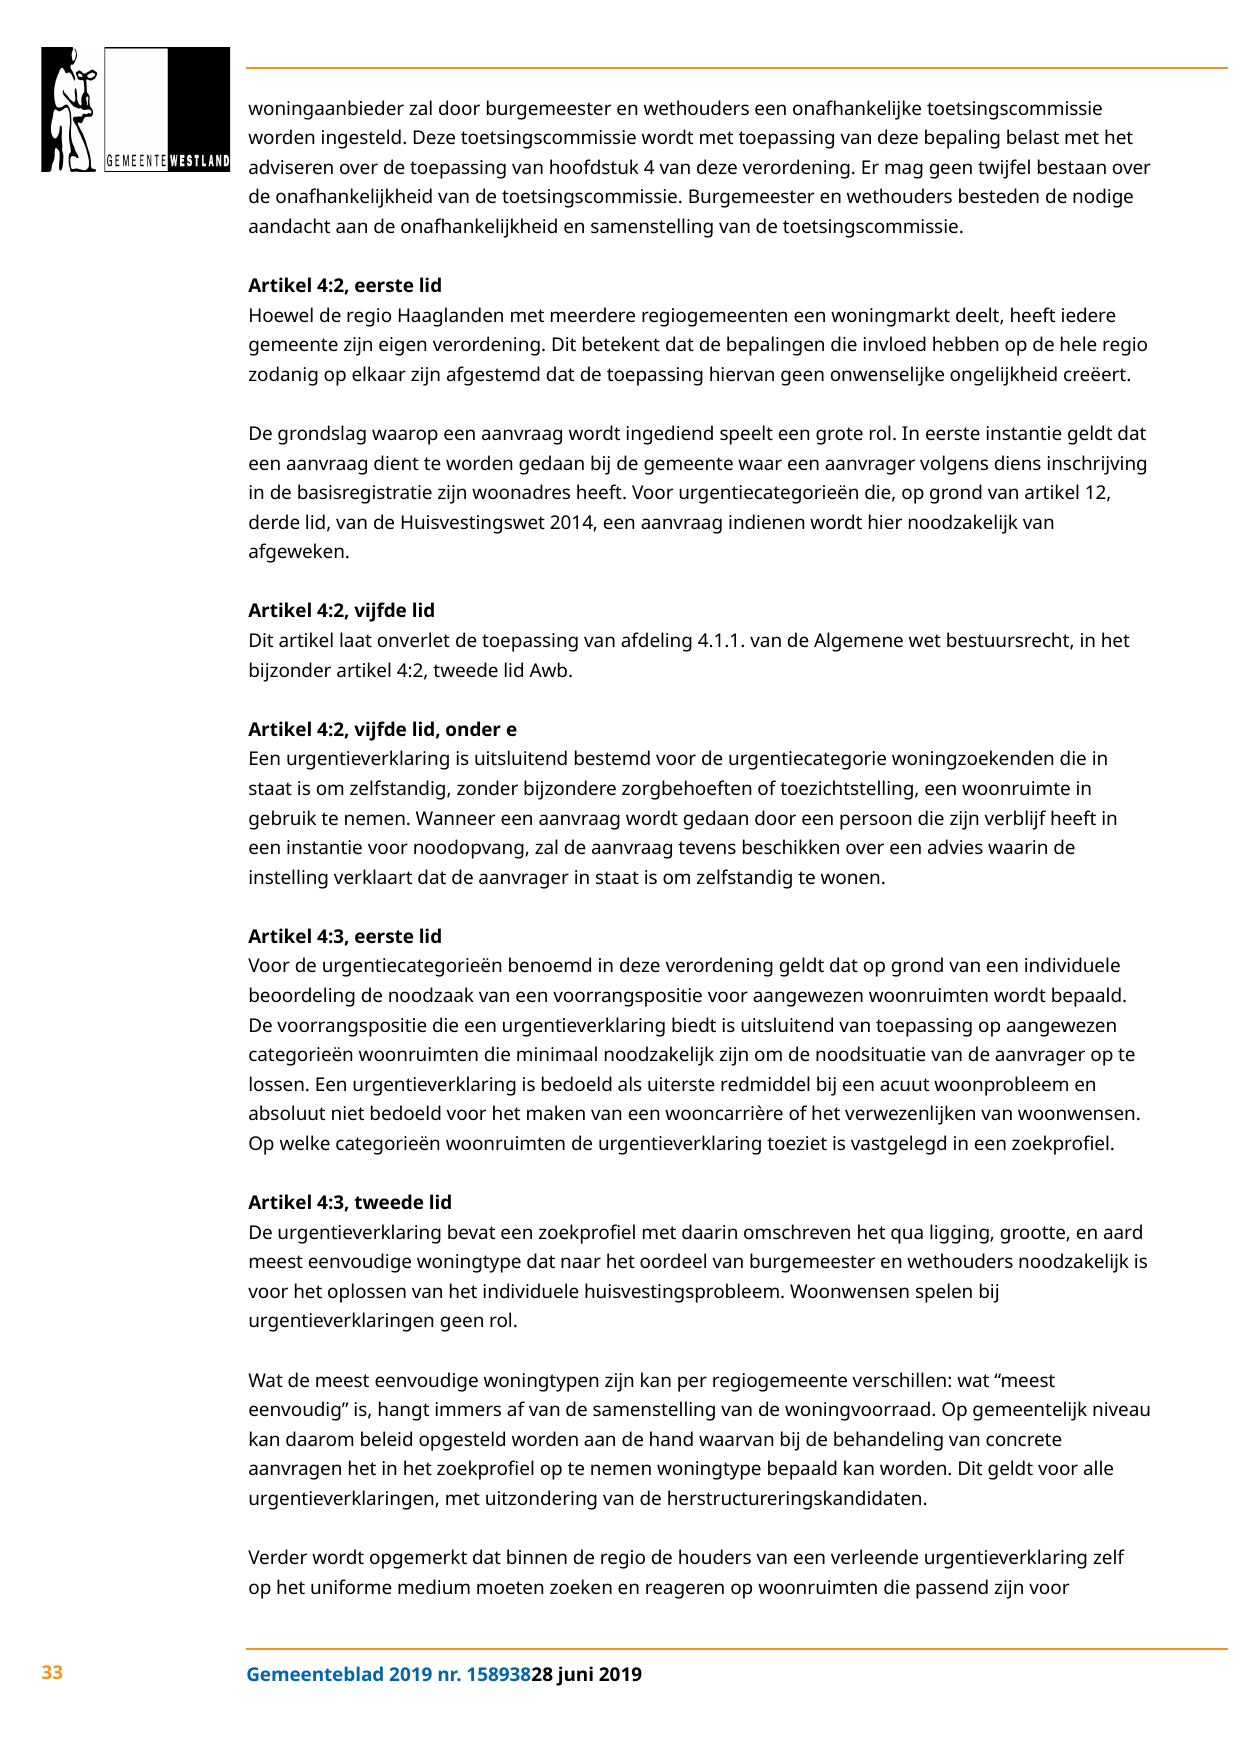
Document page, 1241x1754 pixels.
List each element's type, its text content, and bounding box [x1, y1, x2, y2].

text Artikel 4:3, tweede lid [248, 1189, 1152, 1215]
text Verder wordt opgemerkt dat binnen de regio de houders van een verleende urgentieverklaring zelf op het uniforme medium moeten zoeken en reageren op woonruimten die passend zijn voor [248, 1544, 1152, 1600]
text Artikel 4:2, eerste lid [248, 272, 1152, 298]
text woningaanbieder zal door burgemeester en wethouders een onafhankelijke toetsingscommissie worden ingesteld. Deze toetsingscommissie wordt met toepassing van deze bepaling belast met het adviseren over de toepassing van hoofdstuk 4 van deze verordening. Er mag geen twijfel bestaan over de onafhankelijkheid van de toetsingscommissie. Burgemeester en wethouders besteden de nodige aandacht aan de onafhankelijkheid en samenstelling van de toetsingscommissie. [248, 95, 1152, 239]
text Dit artikel laat onverlet de toepassing van afdeling 4.1.1. van de Algemene wet bestuursrecht, in het bijzonder artikel 4:2, tweede lid Awb. [248, 627, 1152, 683]
picture [41, 47, 231, 172]
text De grondslag waarop een aanvraag wordt ingediend speelt een grote rol. In eerste instantie geldt dat een aanvraag dient te worden gedaan bij de gemeente waar een aanvrager volgens diens inschrijving in de basisregistratie zijn woonadres heeft. Voor urgentiecategorieën die, op grond van artikel 12, derde lid, van de Huisvestingswet 2014, een aanvraag indienen wordt hier noodzakelijk van afgeweken. [248, 420, 1152, 564]
text Hoewel de regio Haaglanden met meerdere regiogemeenten een woningmarkt deelt, heeft iedere gemeente zijn eigen verordening. Dit betekent dat de bepalingen die invloed hebben op de hele regio zodanig op elkaar zijn afgestemd dat de toepassing hiervan geen onwenselijke ongelijkheid creëert. [248, 302, 1152, 387]
text Wat de meest eenvoudige woningtypen zijn kan per regiogemeente verschillen: wat “meest eenvoudig” is, hangt immers af van de samenstelling van de woningvoorraad. Op gemeentelijk niveau kan daarom beleid opgesteld worden aan de hand waarvan bij de behandeling van concrete aanvragen het in het zoekprofiel op te nemen woningtype bepaald kan worden. Dit geldt voor alle urgentieverklaringen, met uitzondering van de herstructureringskandidaten. [248, 1367, 1152, 1511]
text De urgentieverklaring bevat een zoekprofiel met daarin omschreven het qua ligging, grootte, en aard meest eenvoudige woningtype dat naar het oordeel van burgemeester en wethouders noodzakelijk is voor het oplossen van het individuele huisvestingsprobleem. Woonwensen spelen bij urgentieverklaringen geen rol. [248, 1219, 1152, 1333]
text Voor de urgentiecategorieën benoemd in deze verordening geldt dat op grond van een individuele beoordeling de noodzaak van een voorrangspositie voor aangewezen woonruimten wordt bepaald. De voorrangspositie die een urgentieverklaring biedt is uitsluitend van toepassing op aangewezen categorieën woonruimten die minimaal noodzakelijk zijn om de noodsituatie van de aanvrager op te lossen. Een urgentieverklaring is bedoeld als uiterste redmiddel bij een acuut woonprobleem en absoluut niet bedoeld voor het maken van een wooncarrière of het verwezenlijken van woonwensen. Op welke categorieën woonruimten de urgentieverklaring toeziet is vastgelegd in een zoekprofiel. [248, 953, 1152, 1156]
text Artikel 4:3, eerste lid [248, 923, 1152, 949]
text Een urgentieverklaring is uitsluitend bestemd voor de urgentiecategorie woningzoekenden die in staat is om zelfstandig, zonder bijzondere zorgbehoeften of toezichtstelling, een woonruimte in gebruik te nemen. Wanneer een aanvraag wordt gedaan door een persoon die zijn verblijf heeft in een instantie voor noodopvang, zal de aanvraag tevens beschikken over een advies waarin de instelling verklaart dat de aanvrager in staat is om zelfstandig te wonen. [248, 746, 1152, 890]
text Artikel 4:2, vijfde lid, onder e [248, 716, 1152, 742]
text Artikel 4:2, vijfde lid [248, 598, 1152, 623]
